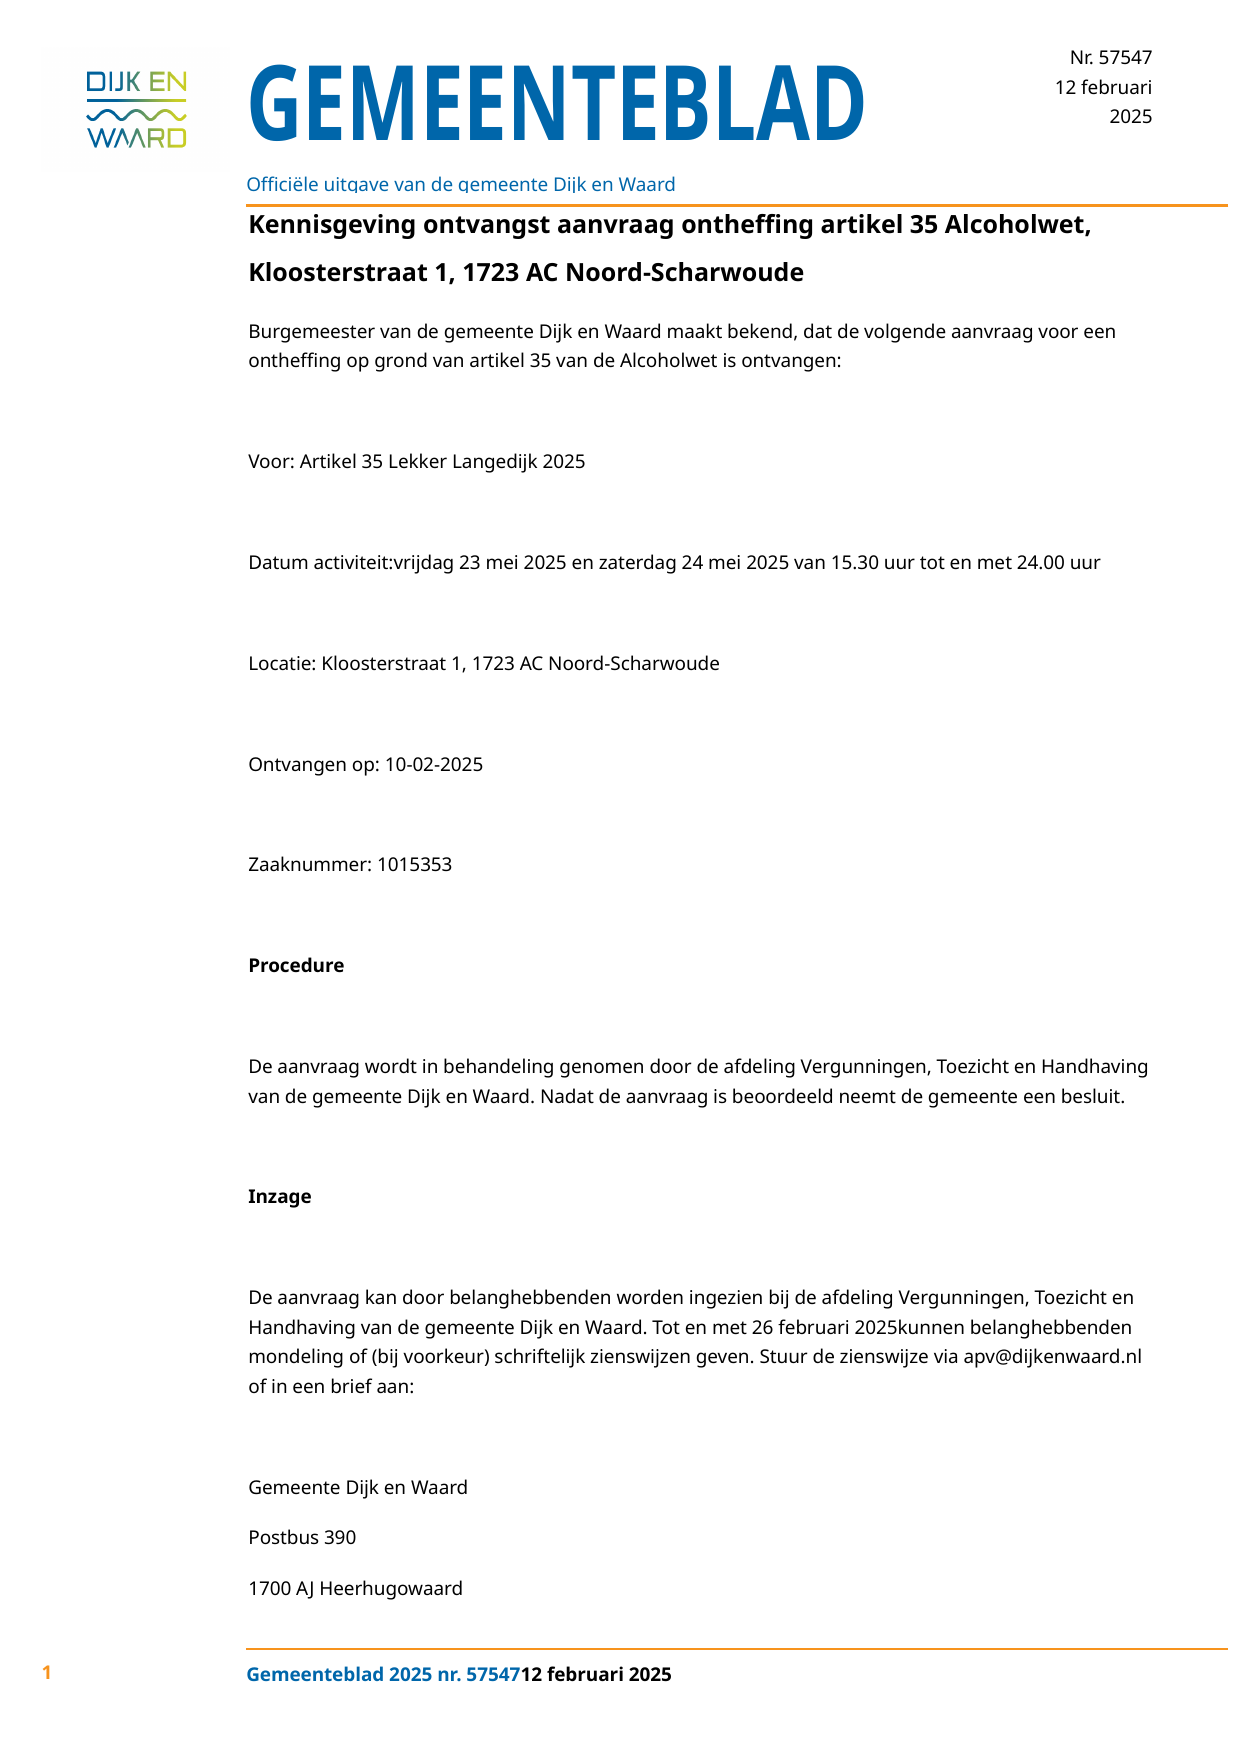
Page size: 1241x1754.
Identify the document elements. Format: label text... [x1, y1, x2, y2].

text Gemeente Dijk en Waard [248, 1474, 1152, 1500]
text Voor: Artikel 35 Lekker Langedijk 2025 [248, 448, 1152, 474]
picture [41, 47, 231, 172]
text Zaaknummer: 1015353 [248, 852, 1152, 877]
text Kennisgeving ontvangst aanvraag ontheffing artikel 35 Alcoholwet, Kloosterstraat 1, 1723 AC Noord-Scharwoude [248, 207, 1152, 288]
text Datum activiteit:vrijdag 23 mei 2025 en zaterdag 24 mei 2025 van 15.30 uur tot en met 24.00 uur [248, 549, 1152, 575]
text De aanvraag wordt in behandeling genomen door de afdeling Vergunningen, Toezicht en Handhaving van de gemeente Dijk en Waard. Nadat de aanvraag is beoordeeld neemt de gemeente een besluit. [248, 1053, 1152, 1109]
text Procedure [248, 952, 1152, 978]
text Burgemeester van de gemeente Dijk en Waard maakt bekend, dat de volgende aanvraag voor een ontheffing op grond van artikel 35 van de Alcoholwet is ontvangen: [248, 318, 1152, 373]
text Inzage [248, 1184, 1152, 1209]
text 1700 AJ Heerhugowaard [248, 1575, 1152, 1601]
text De aanvraag kan door belanghebbenden worden ingezien bij de afdeling Vergunningen, Toezicht en Handhaving van de gemeente Dijk en Waard. Tot en met 26 februari 2025kunnen belanghebbenden mondeling of (bij voorkeur) schriftelijk zienswijzen geven. Stuur de zienswijze via apv@dijkenwaard.nl of in een brief aan: [248, 1284, 1152, 1399]
text Ontvangen op: 10-02-2025 [248, 751, 1152, 777]
text Locatie: Kloosterstraat 1, 1723 AC Noord-Scharwoude [248, 650, 1152, 676]
text Postbus 390 [248, 1524, 1152, 1550]
